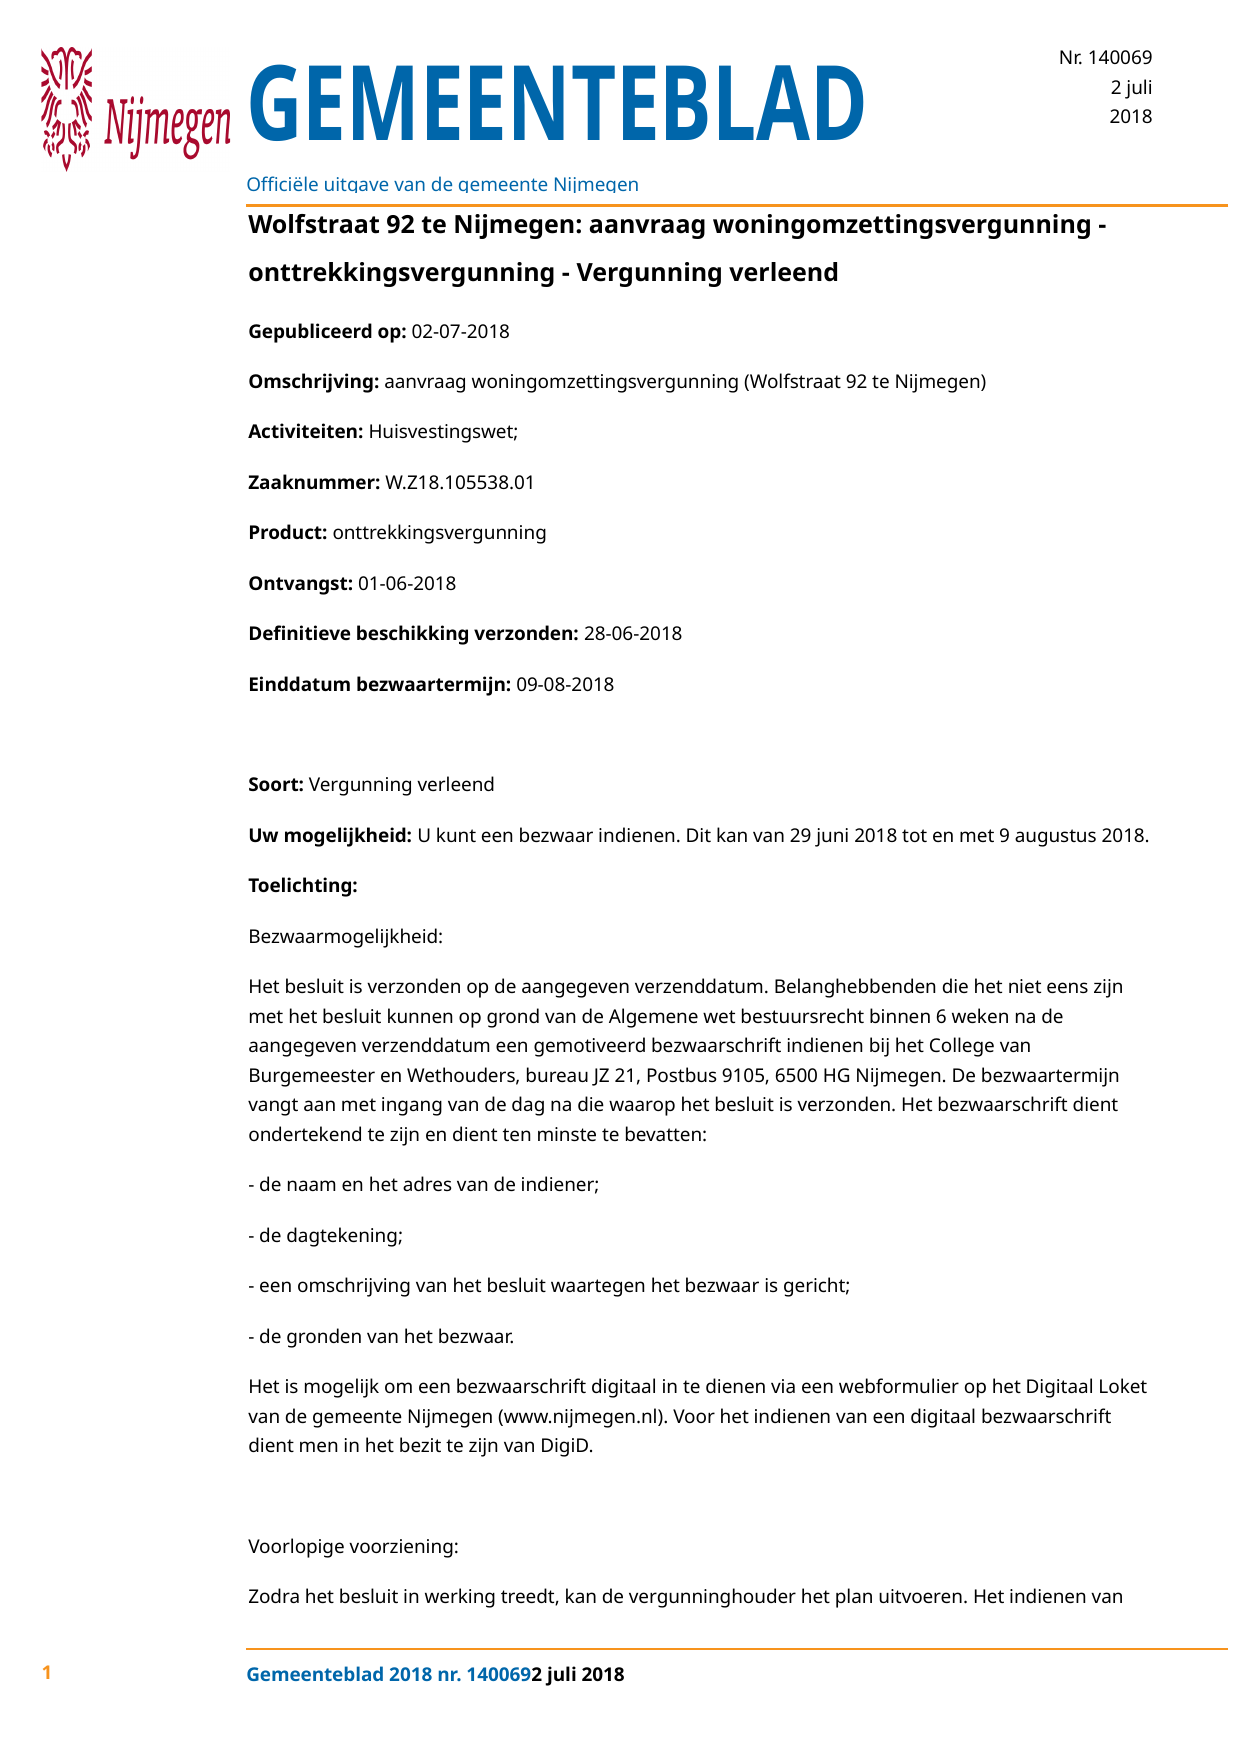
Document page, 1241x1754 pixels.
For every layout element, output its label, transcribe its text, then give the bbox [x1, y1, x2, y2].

text Bezwaarmogelijkheid: [248, 923, 1152, 949]
text - de naam en het adres van de indiener; [248, 1172, 1152, 1197]
text Omschrijving: aanvraag woningomzettingsvergunning (Wolfstraat 92 te Nijmegen) [248, 368, 1152, 394]
text Uw mogelijkheid: U kunt een bezwaar indienen. Dit kan van 29 juni 2018 tot en met 9 augustus 2018. [248, 822, 1152, 848]
text Soort: Vergunning verleend [248, 772, 1152, 797]
text Toelichting: [248, 872, 1152, 898]
text Voorlopige voorziening: [248, 1533, 1152, 1559]
text Zodra het besluit in werking treedt, kan de vergunninghouder het plan uitvoeren. Het indienen van [248, 1584, 1152, 1609]
text Het is mogelijk om een bezwaarschrift digitaal in te dienen via een webformulier op het Digitaal Loket van de gemeente Nijmegen (www.nijmegen.nl). Voor het indienen van een digitaal bezwaarschrift dient men in het bezit te zijn van DigiD. [248, 1373, 1152, 1458]
text Ontvangst: 01-06-2018 [248, 570, 1152, 596]
text Activiteiten: Huisvestingswet; [248, 419, 1152, 444]
text Product: onttrekkingsvergunning [248, 519, 1152, 545]
text Zaaknummer: W.Z18.105538.01 [248, 469, 1152, 495]
text Gepubliceerd op: 02-07-2018 [248, 318, 1152, 344]
text Het besluit is verzonden op de aangegeven verzenddatum. Belanghebbenden die het niet eens zijn met het besluit kunnen op grond van de Algemene wet bestuursrecht binnen 6 weken na de aangegeven verzenddatum een gemotiveerd bezwaarschrift indienen bij het College van Burgemeester en Wethouders, bureau JZ 21, Postbus 9105, 6500 HG Nijmegen. De bezwaartermijn vangt aan met ingang van de dag na die waarop het besluit is verzonden. Het bezwaarschrift dient ondertekend te zijn en dient ten minste te bevatten: [248, 973, 1152, 1147]
text Wolfstraat 92 te Nijmegen: aanvraag woningomzettingsvergunning - onttrekkingsvergunning - Vergunning verleend [248, 207, 1152, 288]
text - de gronden van het bezwaar. [248, 1323, 1152, 1349]
text Einddatum bezwaartermijn: 09-08-2018 [248, 671, 1152, 697]
text - een omschrijving van het besluit waartegen het bezwaar is gericht; [248, 1272, 1152, 1298]
text Definitieve beschikking verzonden: 28-06-2018 [248, 620, 1152, 646]
picture [41, 47, 231, 172]
text - de dagtekening; [248, 1222, 1152, 1248]
